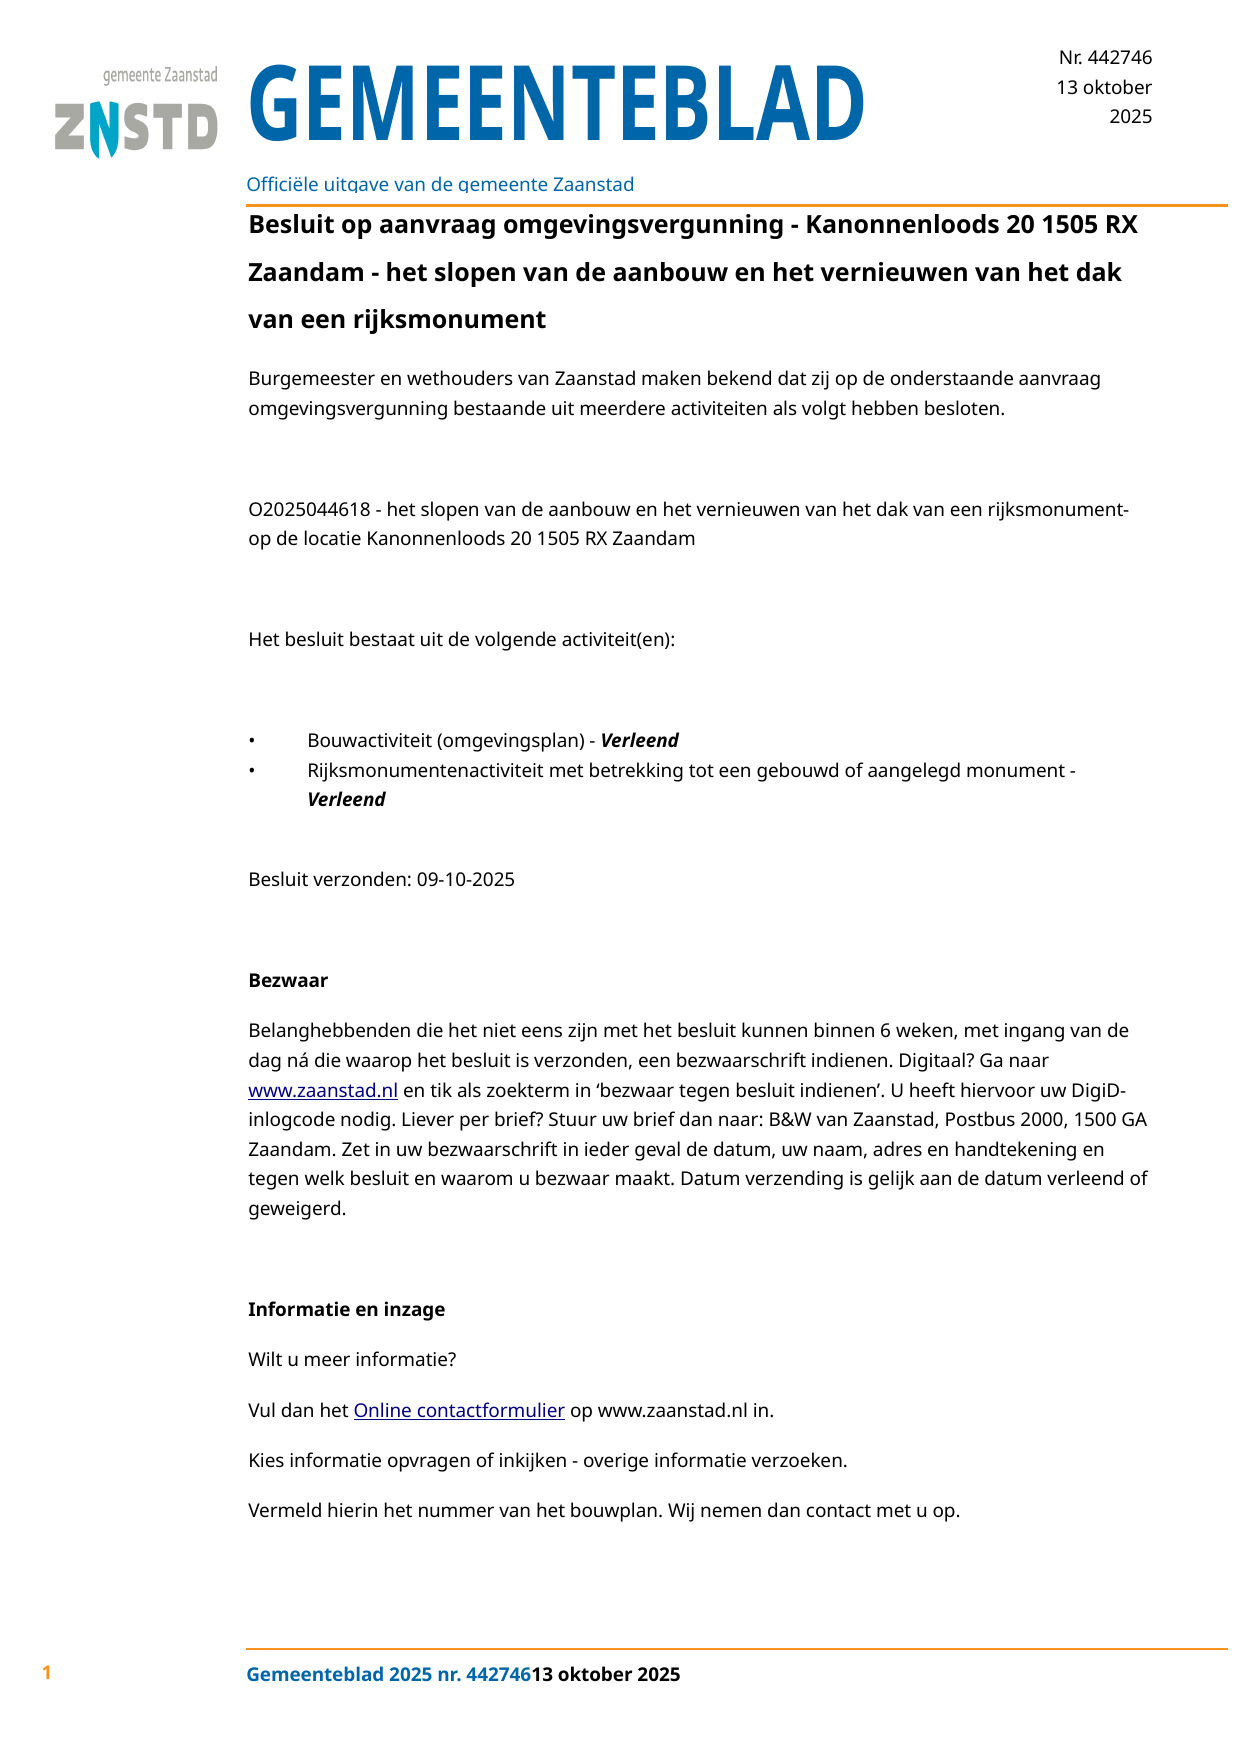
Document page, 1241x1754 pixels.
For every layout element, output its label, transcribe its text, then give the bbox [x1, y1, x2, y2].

text Bezwaar [248, 967, 1152, 993]
text Informatie en inzage [248, 1296, 1152, 1322]
text Besluit op aanvraag omgevingsvergunning - Kanonnenloods 20 1505 RX Zaandam - het slopen van de aanbouw en het vernieuwen van het dak van een rijksmonument [248, 207, 1152, 336]
list Bouwactiviteit (omgevingsplan) - Verleend [248, 727, 1152, 753]
text Wilt u meer informatie? [248, 1346, 1152, 1372]
text Belanghebbenden die het niet eens zijn met het besluit kunnen binnen 6 weken, met ingang van de dag ná die waarop het besluit is verzonden, een bezwaarschrift indienen. Digitaal? Ga naar www.zaanstad.nl en tik als zoekterm in ‘bezwaar tegen besluit indienen’. U heeft hiervoor uw DigiD-inlogcode nodig. Liever per brief? Stuur uw brief dan naar: B&W van Zaanstad, Postbus 2000, 1500 GA Zaandam. Zet in uw bezwaarschrift in ieder geval de datum, uw naam, adres en handtekening en tegen welk besluit en waarom u bezwaar maakt. Datum verzending is gelijk aan de datum verleend of geweigerd. [248, 1018, 1152, 1221]
list Rijksmonumentenactiviteit met betrekking tot een gebouwd of aangelegd monument - Verleend [248, 757, 1152, 812]
text Besluit verzonden: 09-10-2025 [248, 866, 1152, 892]
text Het besluit bestaat uit de volgende activiteit(en): [248, 626, 1152, 652]
text Vermeld hierin het nummer van het bouwplan. Wij nemen dan contact met u op. [248, 1498, 1152, 1523]
text Kies informatie opvragen of inkijken - overige informatie verzoeken. [248, 1447, 1152, 1473]
picture [41, 47, 231, 172]
text O2025044618 - het slopen van de aanbouw en het vernieuwen van het dak van een rijksmonument- op de locatie Kanonnenloods 20 1505 RX Zaandam [248, 496, 1152, 551]
text Vul dan het Online contactformulier op www.zaanstad.nl in. [248, 1397, 1152, 1422]
text Burgemeester en wethouders van Zaanstad maken bekend dat zij op de onderstaande aanvraag omgevingsvergunning bestaande uit meerdere activiteiten als volgt hebben besloten. [248, 366, 1152, 421]
